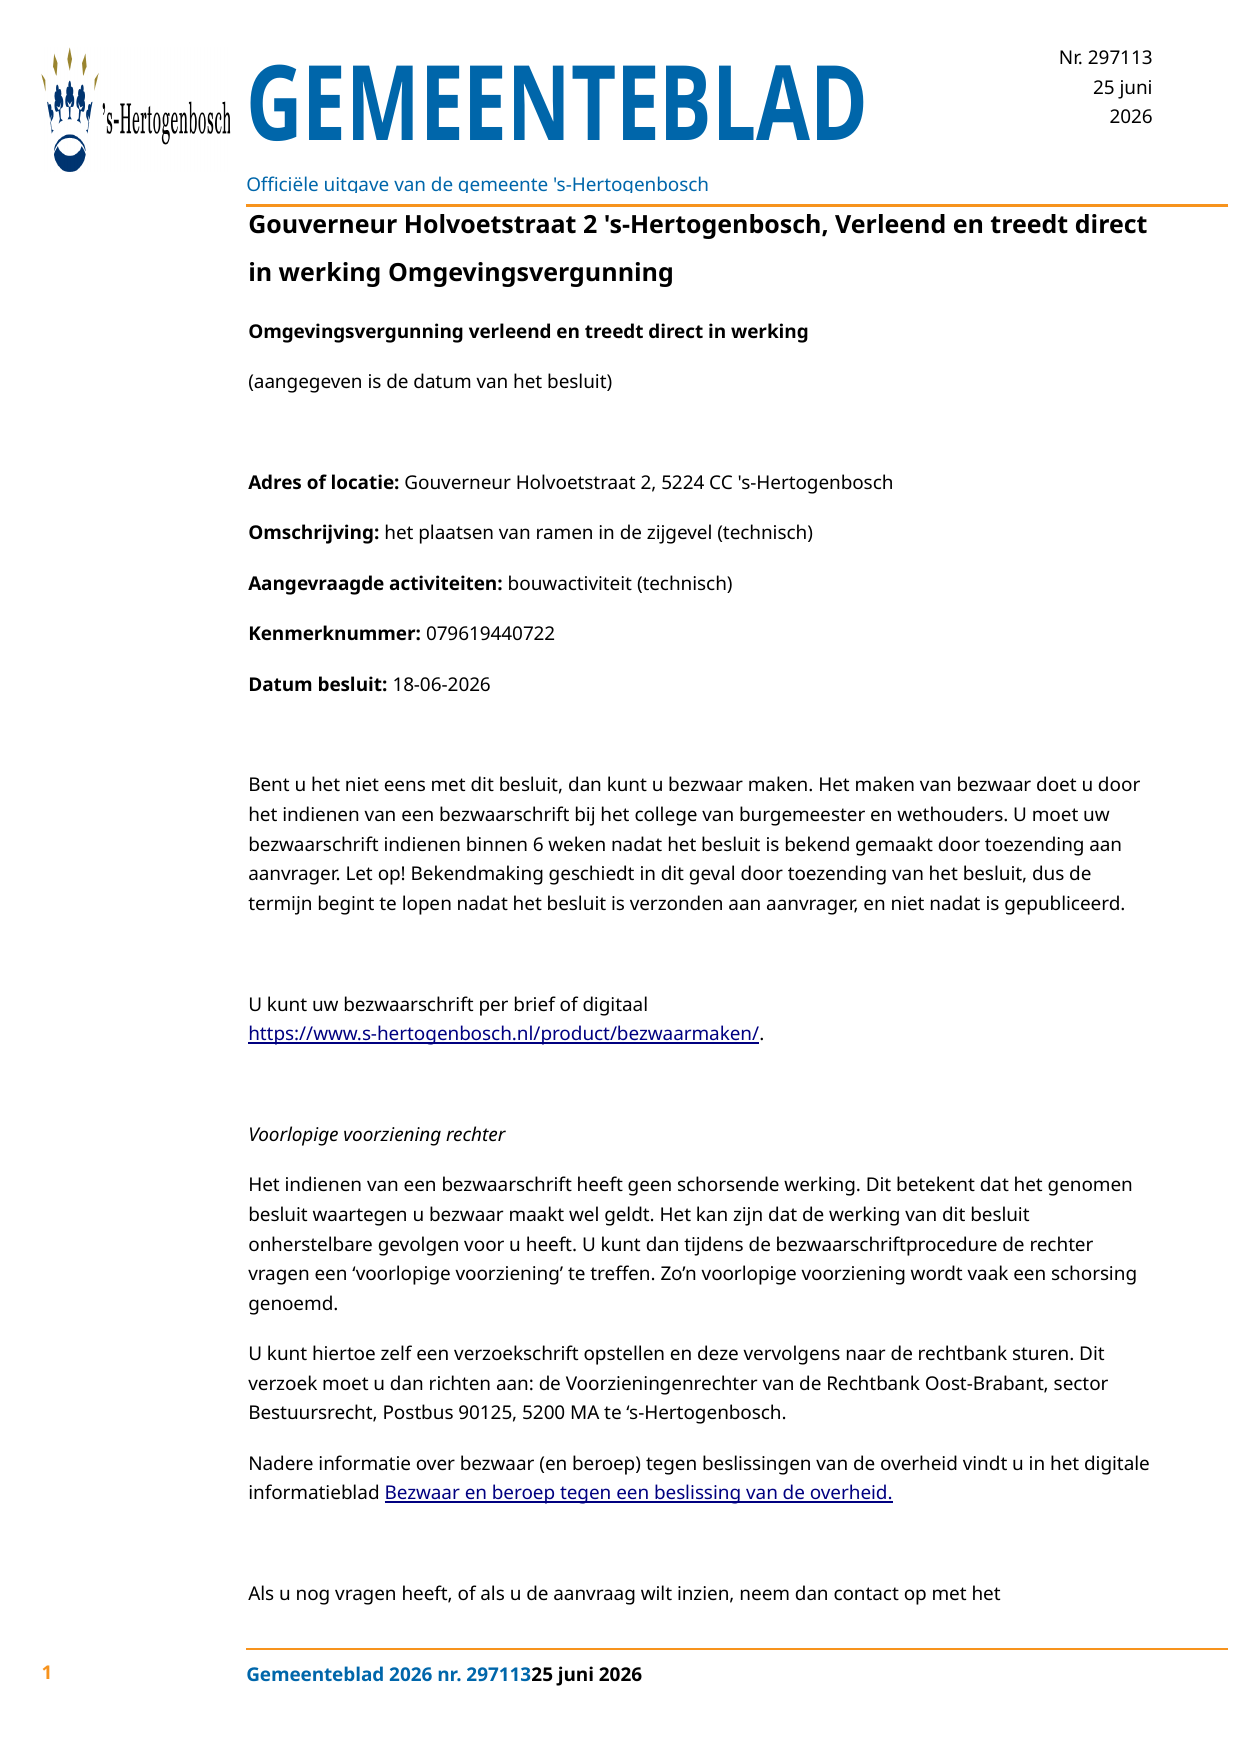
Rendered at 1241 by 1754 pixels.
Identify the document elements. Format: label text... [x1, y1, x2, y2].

text Kenmerknummer: 079619440722 [248, 620, 1152, 646]
text Het indienen van een bezwaarschrift heeft geen schorsende werking. Dit betekent dat het genomen besluit waartegen u bezwaar maakt wel geldt. Het kan zijn dat de werking van dit besluit onherstelbare gevolgen voor u heeft. U kunt dan tijdens de bezwaarschriftprocedure de rechter vragen een ‘voorlopige voorziening’ te treffen. Zo’n voorlopige voorziening wordt vaak een schorsing genoemd. [248, 1172, 1152, 1316]
text (aangegeven is de datum van het besluit) [248, 368, 1152, 394]
text Als u nog vragen heeft, of als u de aanvraag wilt inzien, neem dan contact op met het [248, 1580, 1152, 1606]
text U kunt hiertoe zelf een verzoekschrift opstellen en deze vervolgens naar de rechtbank sturen. Dit verzoek moet u dan richten aan: de Voorzieningenrechter van de Rechtbank Oost-Brabant, sector Bestuursrecht, Postbus 90125, 5200 MA te ‘s-Hertogenbosch. [248, 1340, 1152, 1425]
text U kunt uw bezwaarschrift per brief of digitaal https://www.s-hertogenbosch.nl/product/bezwaarmaken/. [248, 991, 1152, 1046]
text Adres of locatie: Gouverneur Holvoetstraat 2, 5224 CC 's-Hertogenbosch [248, 469, 1152, 495]
text Aangevraagde activiteiten: bouwactiviteit (technisch) [248, 570, 1152, 596]
text Voorlopige voorziening rechter [248, 1121, 1152, 1147]
text Gouverneur Holvoetstraat 2 's-Hertogenbosch, Verleend en treedt direct in werking Omgevingsvergunning [248, 207, 1152, 288]
text Datum besluit: 18-06-2026 [248, 671, 1152, 697]
text Omschrijving: het plaatsen van ramen in de zijgevel (technisch) [248, 519, 1152, 545]
text Nadere informatie over bezwaar (en beroep) tegen beslissingen van de overheid vindt u in het digitale informatieblad Bezwaar en beroep tegen een beslissing van de overheid. [248, 1450, 1152, 1505]
picture [41, 47, 231, 172]
text Omgevingsvergunning verleend en treedt direct in werking [248, 318, 1152, 344]
text Bent u het niet eens met dit besluit, dan kunt u bezwaar maken. Het maken van bezwaar doet u door het indienen van een bezwaarschrift bij het college van burgemeester en wethouders. U moet uw bezwaarschrift indienen binnen 6 weken nadat het besluit is bekend gemaakt door toezending aan aanvrager. Let op! Bekendmaking geschiedt in dit geval door toezending van het besluit, dus de termijn begint te lopen nadat het besluit is verzonden aan aanvrager, en niet nadat is gepubliceerd. [248, 772, 1152, 916]
